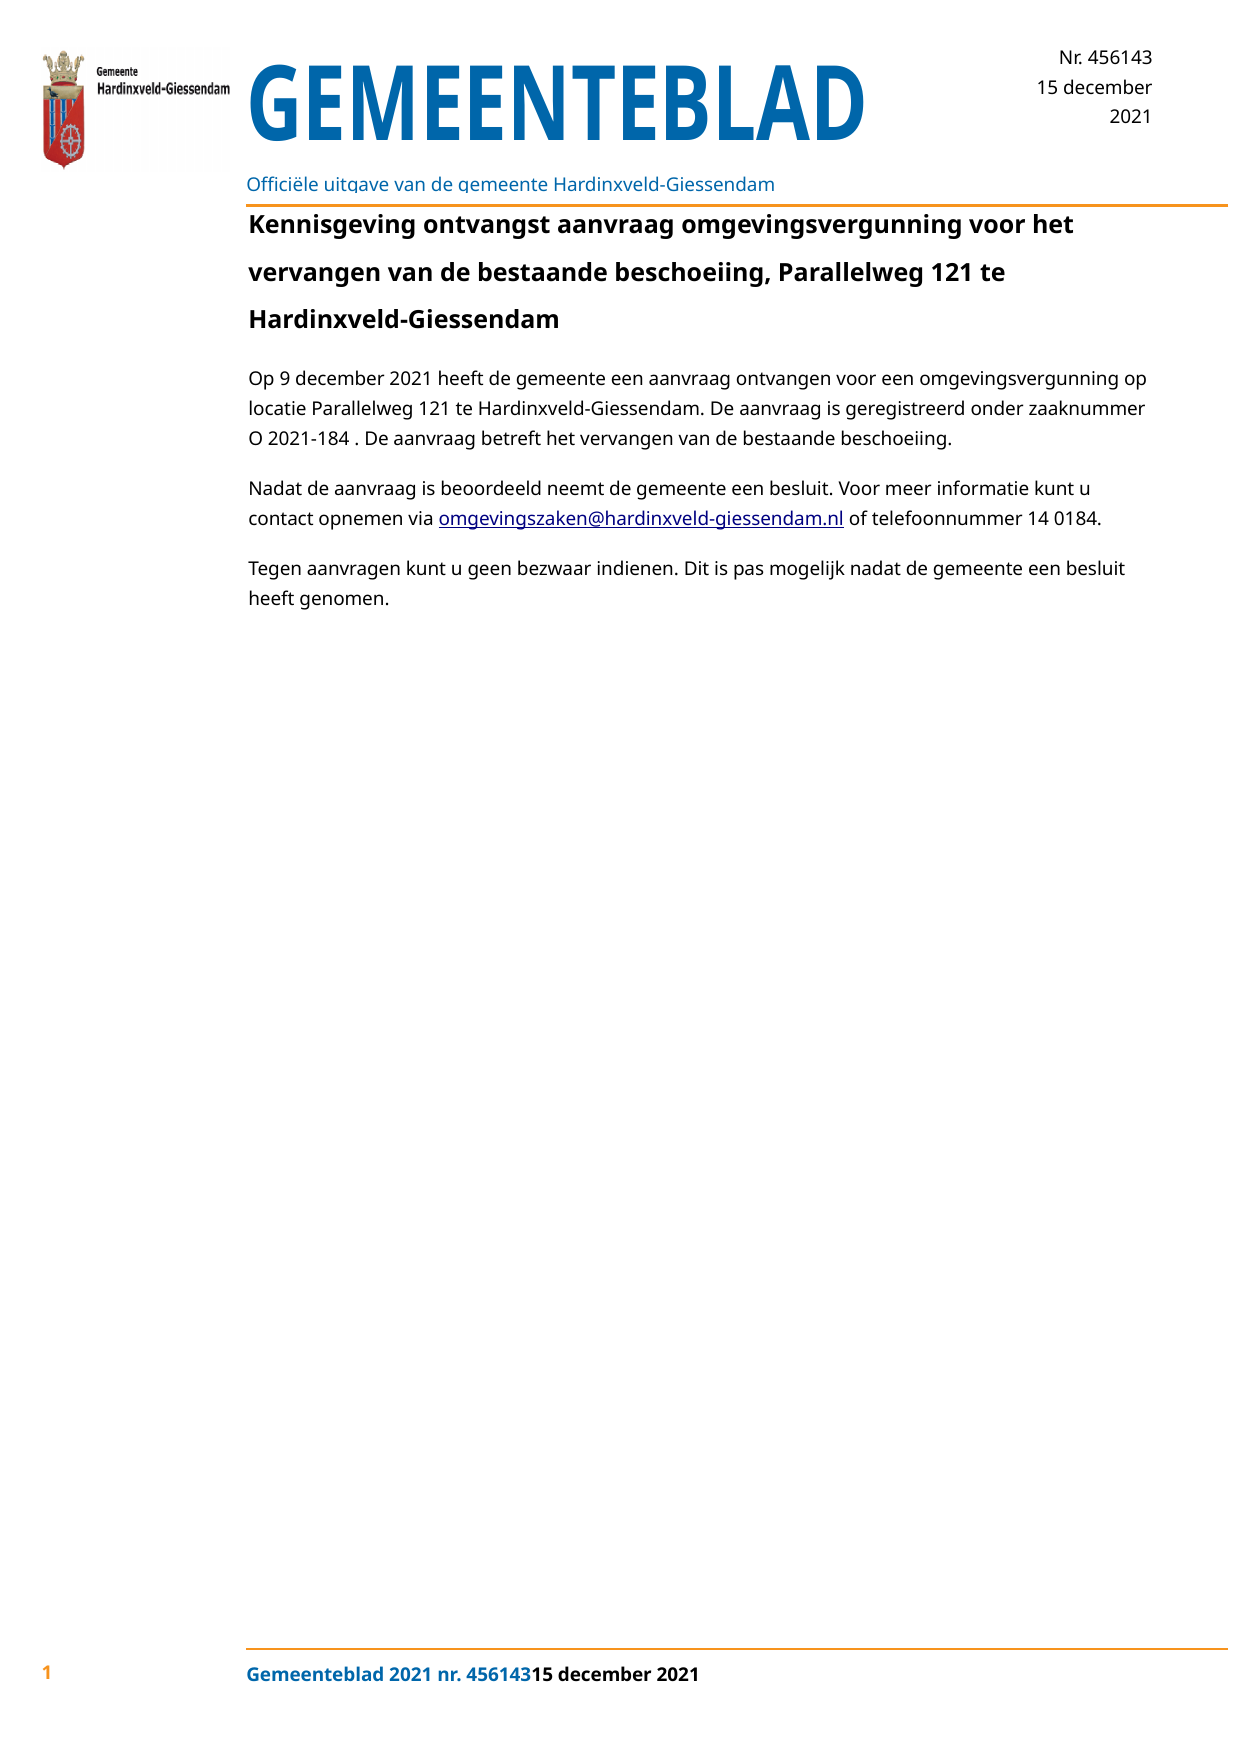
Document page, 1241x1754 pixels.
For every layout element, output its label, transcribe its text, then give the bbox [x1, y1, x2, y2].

text Tegen aanvragen kunt u geen bezwaar indienen. Dit is pas mogelijk nadat de gemeente een besluit heeft genomen. [248, 555, 1152, 610]
picture [41, 47, 231, 172]
text Kennisgeving ontvangst aanvraag omgevingsvergunning voor het vervangen van de bestaande beschoeiing, Parallelweg 121 te Hardinxveld-Giessendam [248, 207, 1152, 336]
text Nadat de aanvraag is beoordeeld neemt de gemeente een besluit. Voor meer informatie kunt u contact opnemen via omgevingszaken@hardinxveld-giessendam.nl of telefoonnummer 14 0184. [248, 475, 1152, 530]
text Op 9 december 2021 heeft de gemeente een aanvraag ontvangen voor een omgevingsvergunning op locatie Parallelweg 121 te Hardinxveld-Giessendam. De aanvraag is geregistreerd onder zaaknummer O 2021-184 . De aanvraag betreft het vervangen van de bestaande beschoeiing. [248, 366, 1152, 450]
